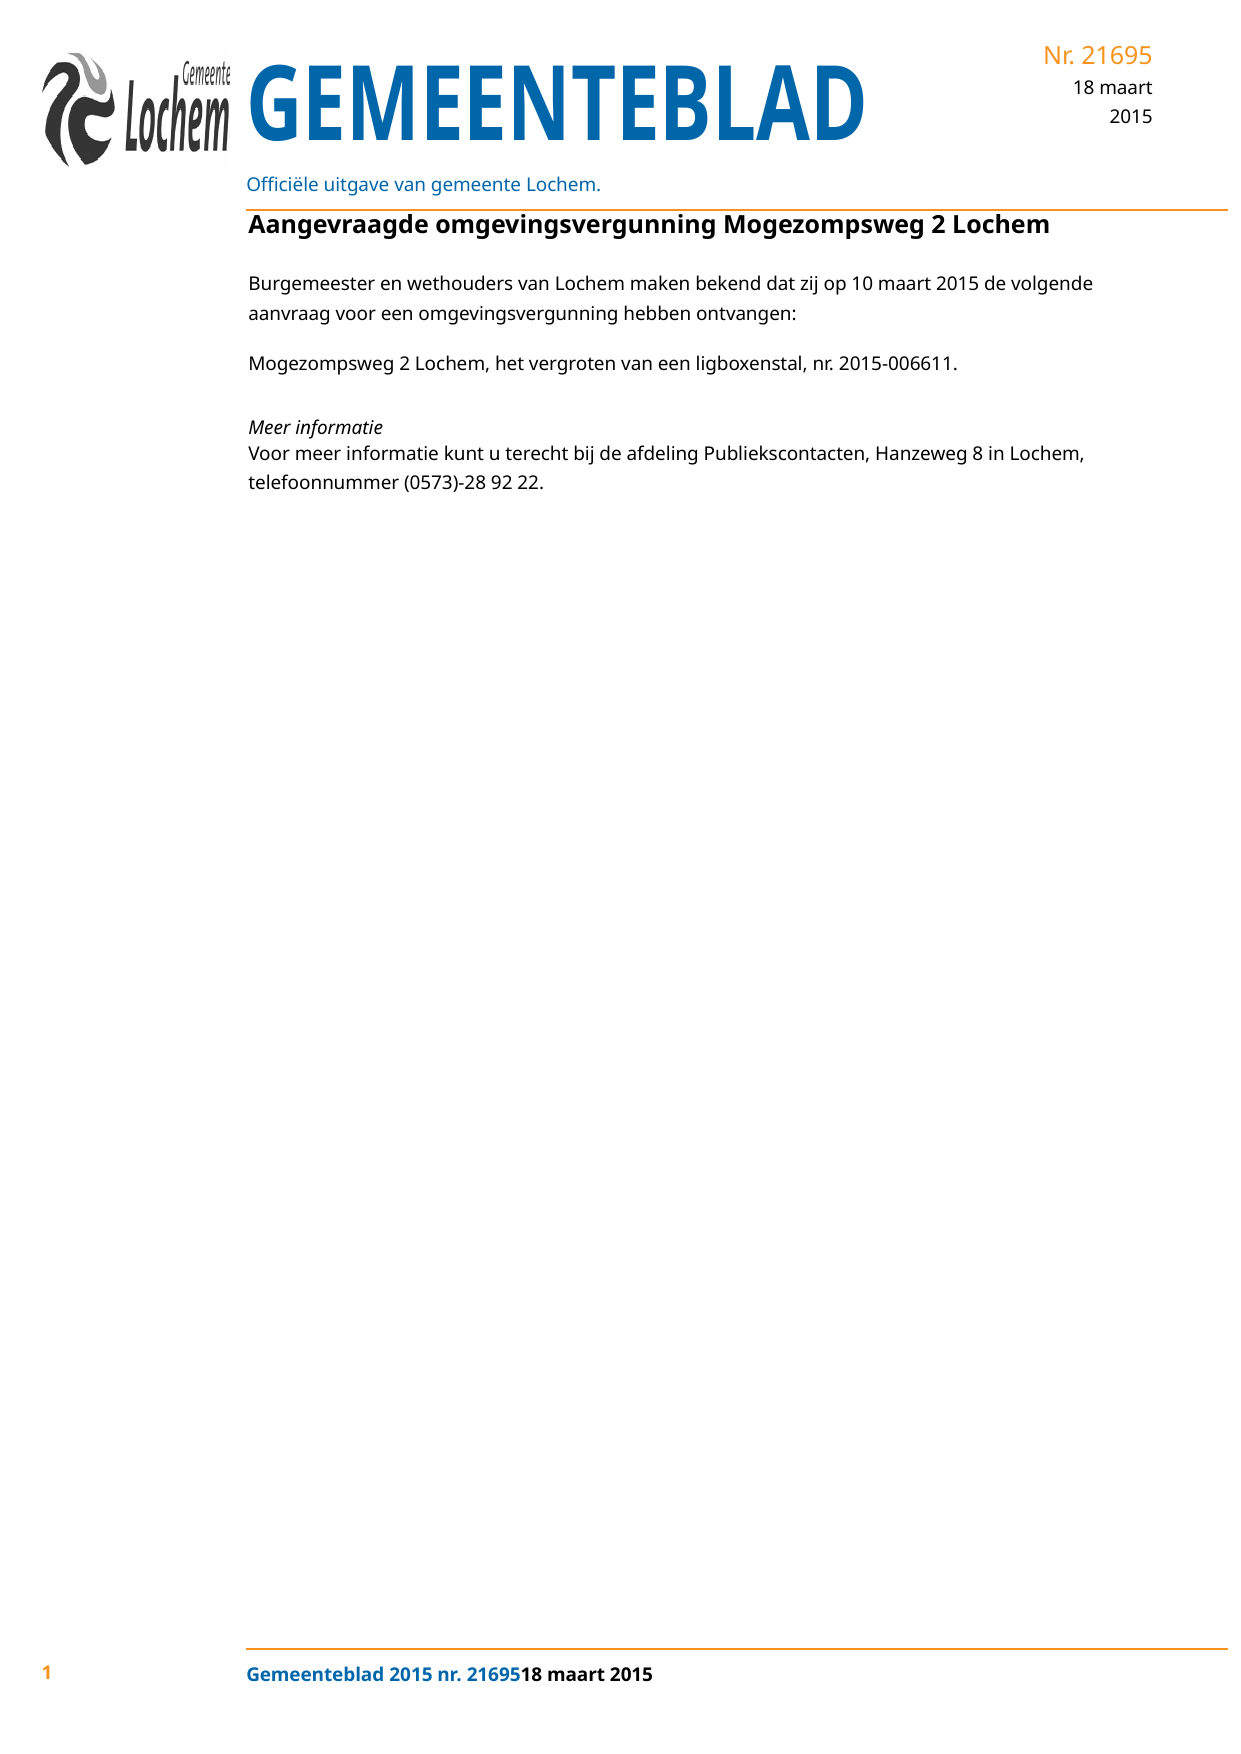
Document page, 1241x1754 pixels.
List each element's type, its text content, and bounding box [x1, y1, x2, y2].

text Voor meer informatie kunt u terecht bij de afdeling Publiekscontacten, Hanzeweg 8 in Lochem, telefoonnummer (0573)-28 92 22. [248, 440, 1152, 495]
text Aangevraagde omgevingsvergunning Mogezompsweg 2 Lochem [248, 211, 1152, 241]
text Meer informatie [248, 414, 1152, 440]
picture [41, 47, 231, 172]
text Mogezompsweg 2 Lochem, het vergroten van een ligboxenstal, nr. 2015-006611. [248, 350, 1152, 376]
text Burgemeester en wethouders van Lochem maken bekend dat zij op 10 maart 2015 de volgende aanvraag voor een omgevingsvergunning hebben ontvangen: [248, 270, 1152, 326]
